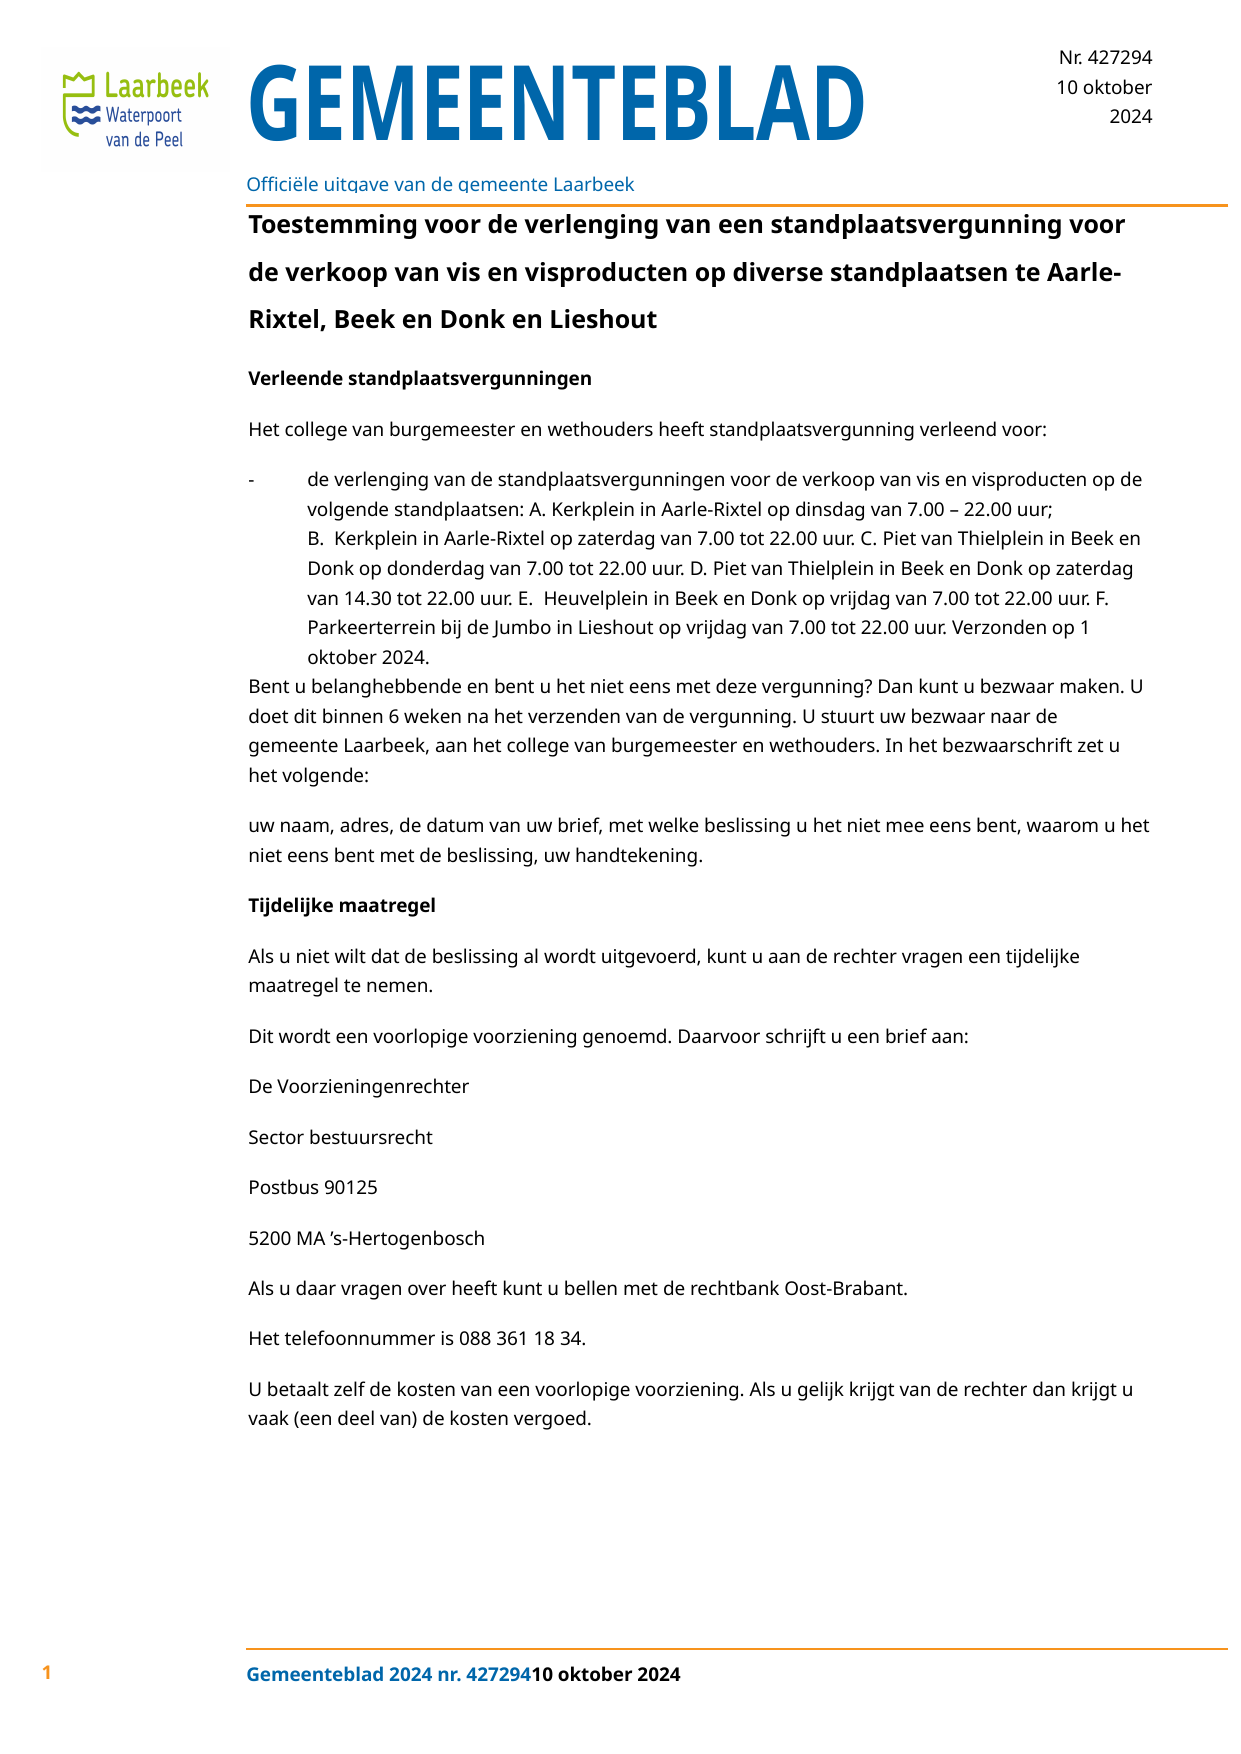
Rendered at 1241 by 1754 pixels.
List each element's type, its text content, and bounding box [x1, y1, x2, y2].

text Sector bestuursrecht [248, 1124, 1152, 1149]
text uw naam, adres, de datum van uw brief, met welke beslissing u het niet mee eens bent, waarom u het niet eens bent met de beslissing, uw handtekening. [248, 813, 1152, 868]
text U betaalt zelf de kosten van een voorlopige voorziening. Als u gelijk krijgt van de rechter dan krijgt u vaak (een deel van) de kosten vergoed. [248, 1376, 1152, 1431]
list de verlenging van de standplaatsvergunningen voor de verkoop van vis en visproducten op de volgende standplaatsen: A. Kerkplein in Aarle-Rixtel op dinsdag van 7.00 – 22.00 uur; B. Kerkplein in Aarle-Rixtel op zaterdag van 7.00 tot 22.00 uur. C. Piet van Thielplein in Beek en Donk op donderdag van 7.00 tot 22.00 uur. D. Piet van Thielplein in Beek en Donk op zaterdag van 14.30 tot 22.00 uur. E. Heuvelplein in Beek en Donk op vrijdag van 7.00 tot 22.00 uur. F. Parkeerterrein bij de Jumbo in Lieshout op vrijdag van 7.00 tot 22.00 uur. Verzonden op 1 oktober 2024. [248, 466, 1152, 669]
text Tijdelijke maatregel [248, 893, 1152, 918]
text De Voorzieningenrechter [248, 1073, 1152, 1099]
text Het college van burgemeester en wethouders heeft standplaatsvergunning verleend voor: [248, 416, 1152, 442]
text Als u daar vragen over heeft kunt u bellen met de rechtbank Oost-Brabant. [248, 1275, 1152, 1301]
text 5200 MA ’s-Hertogenbosch [248, 1225, 1152, 1250]
text Het telefoonnummer is 088 361 18 34. [248, 1326, 1152, 1351]
text Als u niet wilt dat de beslissing al wordt uitgevoerd, kunt u aan de rechter vragen een tijdelijke maatregel te nemen. [248, 943, 1152, 998]
text Bent u belanghebbende en bent u het niet eens met deze vergunning? Dan kunt u bezwaar maken. U doet dit binnen 6 weken na het verzenden van de vergunning. U stuurt uw bezwaar naar de gemeente Laarbeek, aan het college van burgemeester en wethouders. In het bezwaarschrift zet u het volgende: [248, 673, 1152, 788]
picture [41, 47, 231, 172]
text Dit wordt een voorlopige voorziening genoemd. Daarvoor schrijft u een brief aan: [248, 1023, 1152, 1049]
text Verleende standplaatsvergunningen [248, 366, 1152, 391]
text Toestemming voor de verlenging van een standplaatsvergunning voor de verkoop van vis en visproducten op diverse standplaatsen te Aarle-Rixtel, Beek en Donk en Lieshout [248, 207, 1152, 336]
text Postbus 90125 [248, 1174, 1152, 1200]
